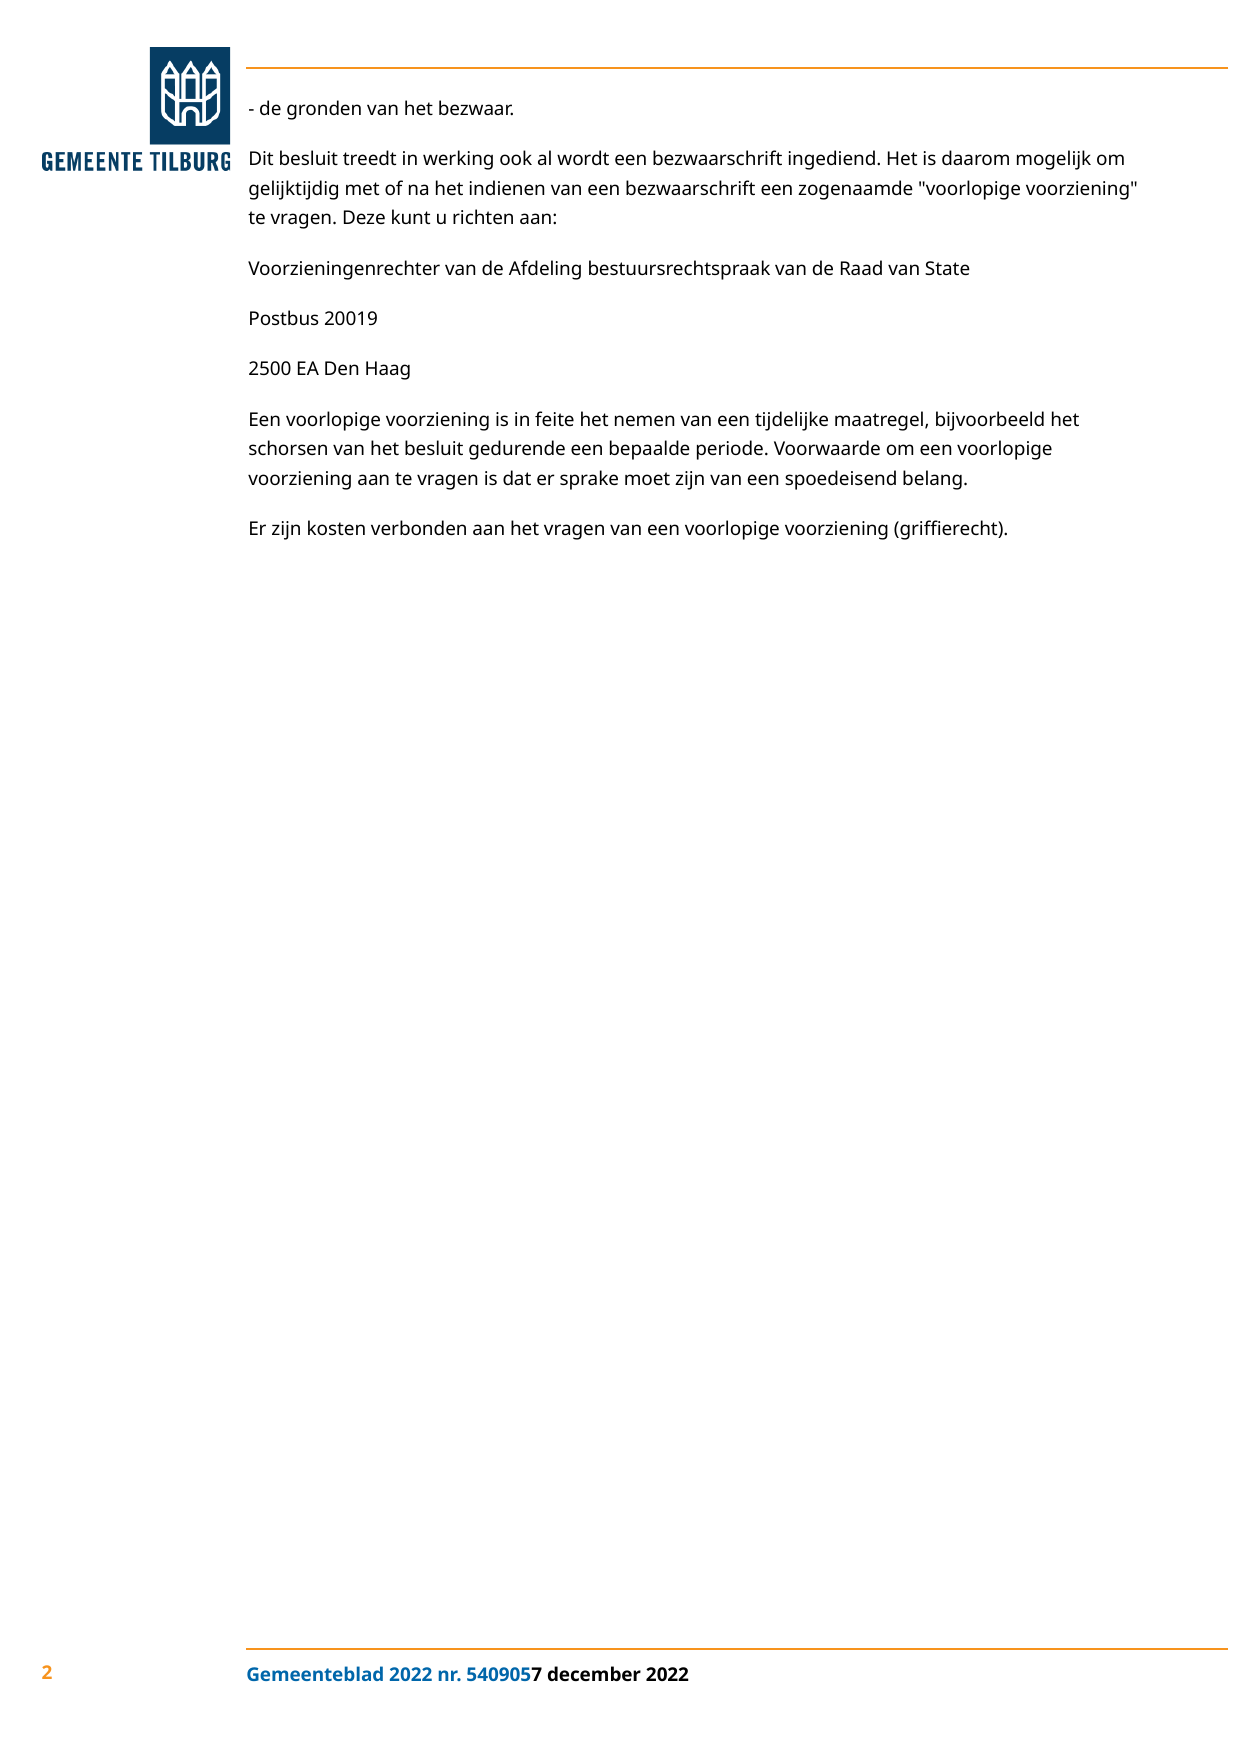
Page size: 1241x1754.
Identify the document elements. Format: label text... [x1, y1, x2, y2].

text - de gronden van het bezwaar. [248, 95, 1152, 121]
text Een voorlopige voorziening is in feite het nemen van een tijdelijke maatregel, bijvoorbeeld het schorsen van het besluit gedurende een bepaalde periode. Voorwaarde om een voorlopige voorziening aan te vragen is dat er sprake moet zijn van een spoedeisend belang. [248, 406, 1152, 491]
text Voorzieningenrechter van de Afdeling bestuursrechtspraak van de Raad van State [248, 255, 1152, 281]
text Er zijn kosten verbonden aan het vragen van een voorlopige voorziening (griffierecht). [248, 516, 1152, 541]
text Dit besluit treedt in werking ook al wordt een bezwaarschrift ingediend. Het is daarom mogelijk om gelijktijdig met of na het indienen van een bezwaarschrift een zogenaamde "voorlopige voorziening" te vragen. Deze kunt u richten aan: [248, 145, 1152, 230]
text Postbus 20019 [248, 305, 1152, 331]
text 2500 EA Den Haag [248, 356, 1152, 381]
picture [41, 47, 231, 172]
